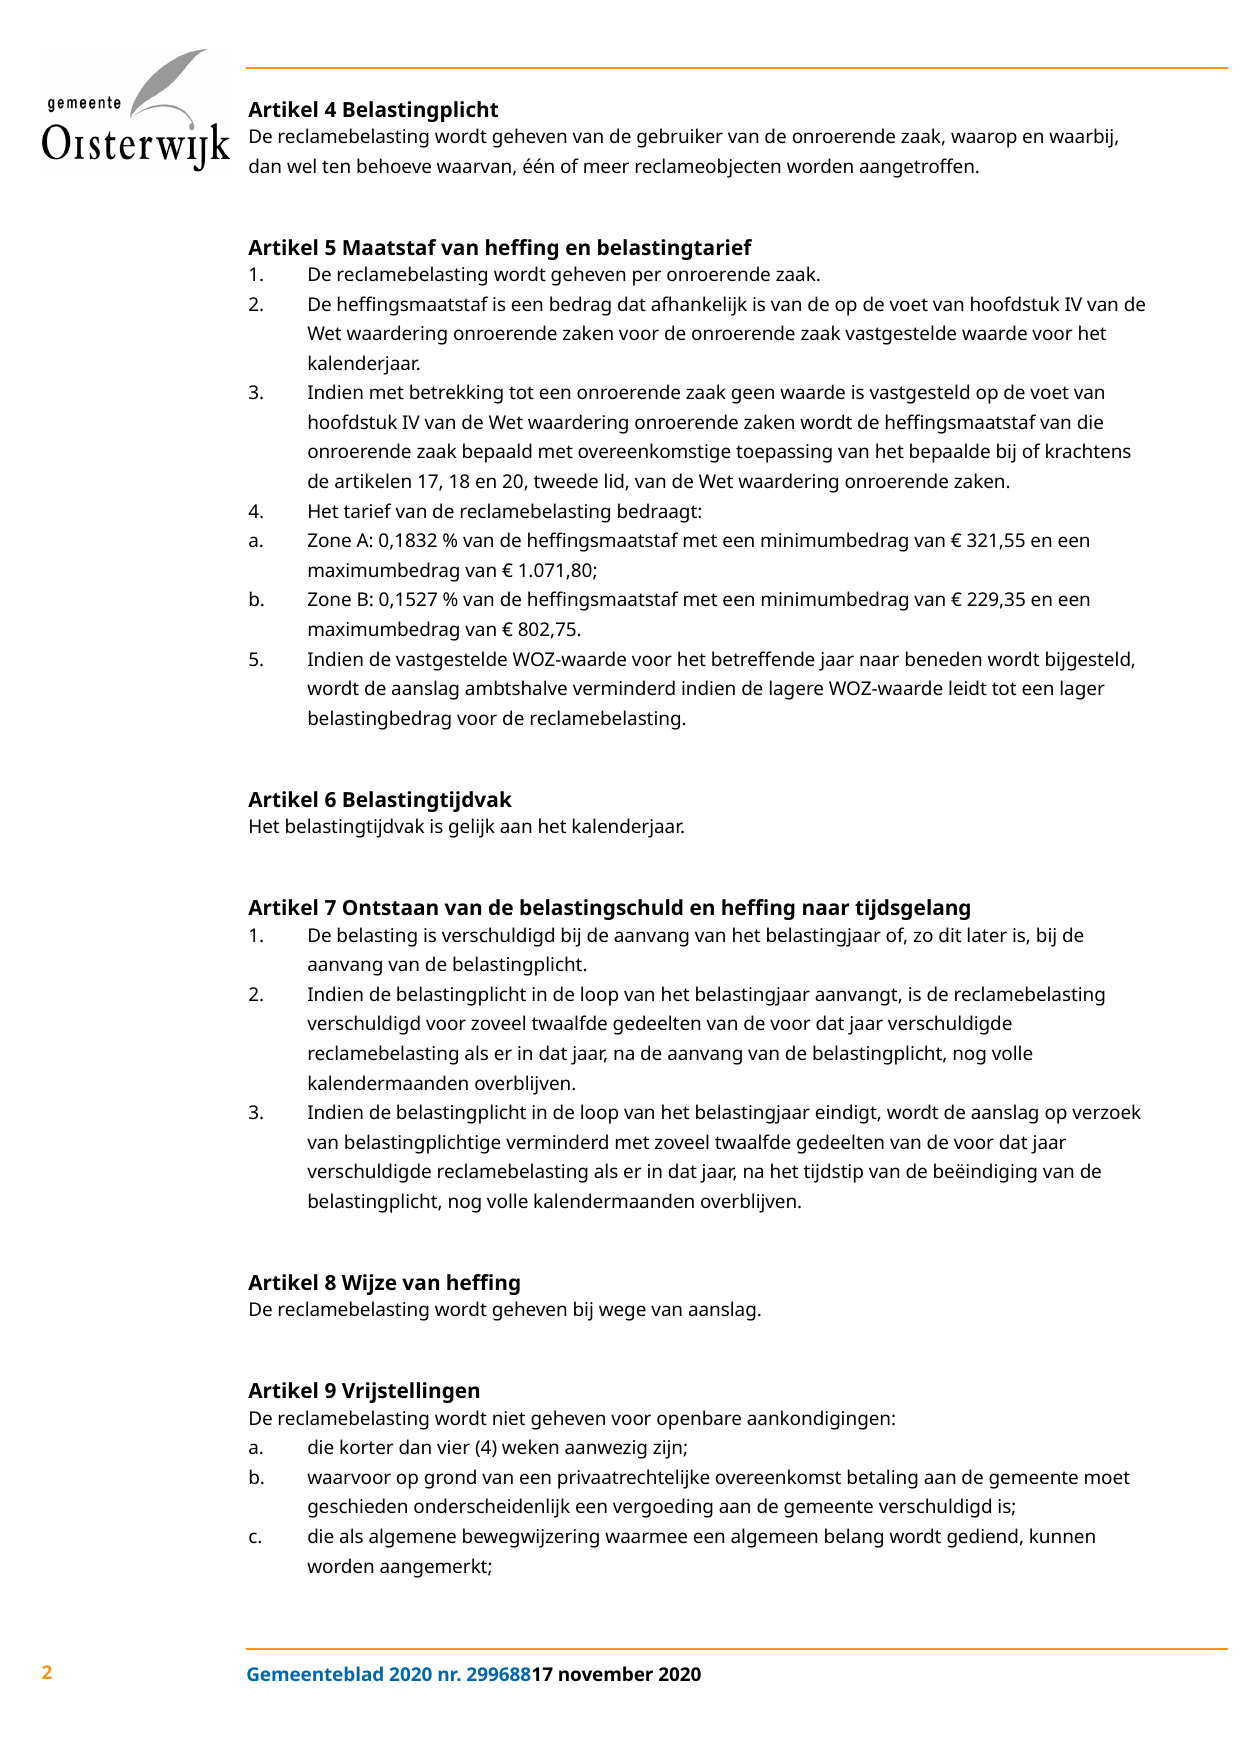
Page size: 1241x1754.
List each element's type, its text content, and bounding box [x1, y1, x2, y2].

list die korter dan vier (4) weken aanwezig zijn; [248, 1434, 1152, 1460]
text Artikel 8 Wijze van heffing [248, 1268, 1152, 1297]
picture [41, 47, 231, 172]
list die als algemene bewegwijzering waarmee een algemeen belang wordt gediend, kunnen worden aangemerkt; [248, 1523, 1152, 1579]
list De reclamebelasting wordt geheven per onroerende zaak. [248, 261, 1152, 287]
list Indien de vastgestelde WOZ-waarde voor het betreffende jaar naar beneden wordt bijgesteld, wordt de aanslag ambtshalve verminderd indien de lagere WOZ-waarde leidt tot een lager belastingbedrag voor de reclamebelasting. [248, 646, 1152, 731]
text Artikel 7 Ontstaan van de belastingschuld en heffing naar tijdsgelang [248, 893, 1152, 922]
list Het tarief van de reclamebelasting bedraagt: [248, 498, 1152, 524]
text Artikel 5 Maatstaf van heffing en belastingtarief [248, 233, 1152, 261]
text Artikel 9 Vrijstellingen [248, 1377, 1152, 1405]
text Artikel 6 Belastingtijdvak [248, 785, 1152, 813]
list waarvoor op grond van een privaatrechtelijke overeenkomst betaling aan de gemeente moet geschieden onderscheidenlijk een vergoeding aan de gemeente verschuldigd is; [248, 1464, 1152, 1519]
text Het belastingtijdvak is gelijk aan het kalenderjaar. [248, 813, 1152, 839]
text Artikel 4 Belastingplicht [248, 95, 1152, 123]
list Zone A: 0,1832 % van de heffingsmaatstaf met een minimumbedrag van € 321,55 en een maximumbedrag van € 1.071,80; [248, 527, 1152, 583]
text De reclamebelasting wordt geheven bij wege van aanslag. [248, 1297, 1152, 1322]
list De heffingsmaatstaf is een bedrag dat afhankelijk is van de op de voet van hoofdstuk IV van de Wet waardering onroerende zaken voor de onroerende zaak vastgestelde waarde voor het kalenderjaar. [248, 291, 1152, 376]
text De reclamebelasting wordt geheven van de gebruiker van de onroerende zaak, waarop en waarbij, dan wel ten behoeve waarvan, één of meer reclameobjecten worden aangetroffen. [248, 123, 1152, 178]
list Indien de belastingplicht in de loop van het belastingjaar aanvangt, is de reclamebelasting verschuldigd voor zoveel twaalfde gedeelten van de voor dat jaar verschuldigde reclamebelasting als er in dat jaar, na de aanvang van de belastingplicht, nog volle kalendermaanden overblijven. [248, 981, 1152, 1096]
list Indien met betrekking tot een onroerende zaak geen waarde is vastgesteld op de voet van hoofdstuk IV van de Wet waardering onroerende zaken wordt de heffingsmaatstaf van die onroerende zaak bepaald met overeenkomstige toepassing van het bepaalde bij of krachtens de artikelen 17, 18 en 20, tweede lid, van de Wet waardering onroerende zaken. [248, 379, 1152, 494]
list Zone B: 0,1527 % van de heffingsmaatstaf met een minimumbedrag van € 229,35 en een maximumbedrag van € 802,75. [248, 587, 1152, 642]
list Indien de belastingplicht in de loop van het belastingjaar eindigt, wordt de aanslag op verzoek van belastingplichtige verminderd met zoveel twaalfde gedeelten van de voor dat jaar verschuldigde reclamebelasting als er in dat jaar, na het tijdstip van de beëindiging van de belastingplicht, nog volle kalendermaanden overblijven. [248, 1099, 1152, 1214]
list De belasting is verschuldigd bij de aanvang van het belastingjaar of, zo dit later is, bij de aanvang van de belastingplicht. [248, 922, 1152, 977]
text De reclamebelasting wordt niet geheven voor openbare aankondigingen: [248, 1405, 1152, 1431]
